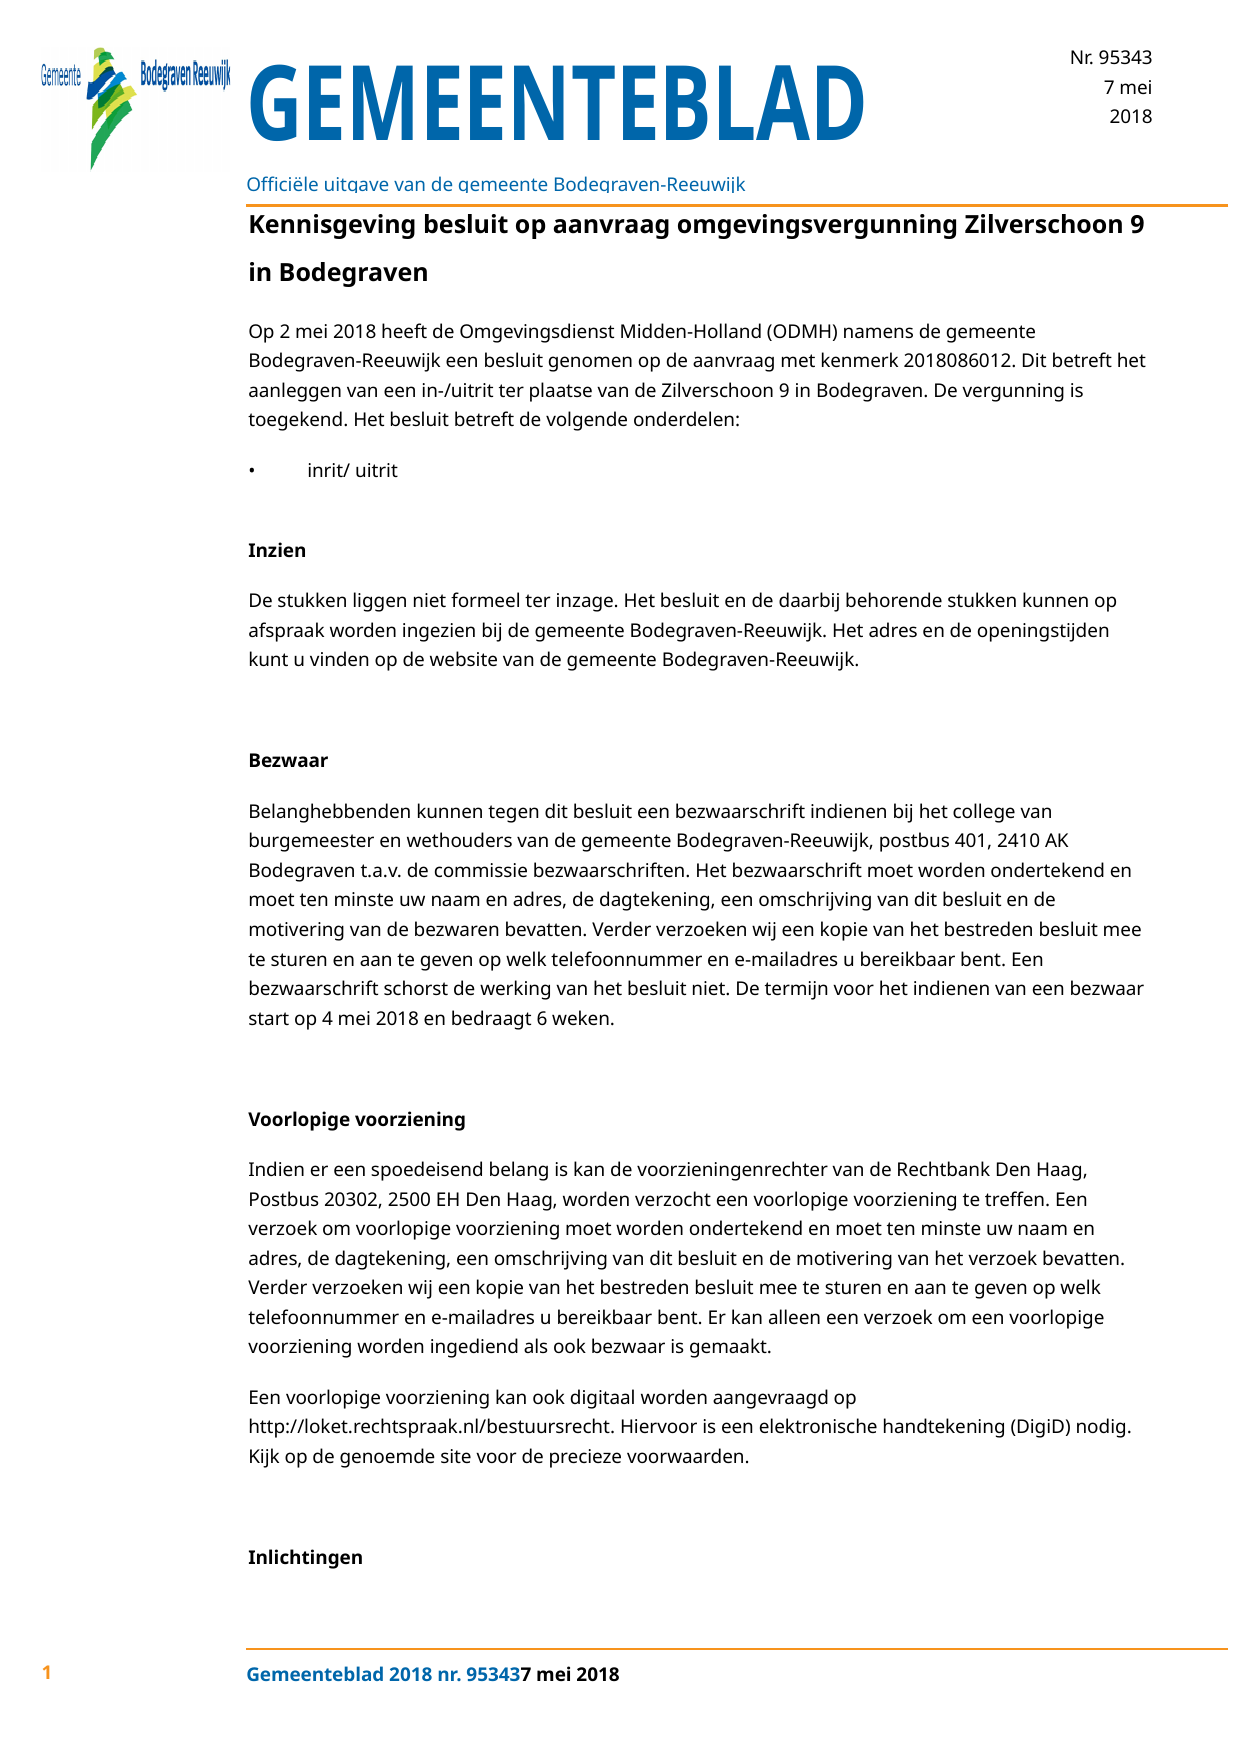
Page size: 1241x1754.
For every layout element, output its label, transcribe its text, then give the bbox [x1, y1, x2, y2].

text Voorlopige voorziening [248, 1106, 1152, 1132]
text Inlichtingen [248, 1544, 1152, 1570]
text Indien er een spoedeisend belang is kan de voorzieningenrechter van de Rechtbank Den Haag, Postbus 20302, 2500 EH Den Haag, worden verzocht een voorlopige voorziening te treffen. Een verzoek om voorlopige voorziening moet worden ondertekend en moet ten minste uw naam en adres, de dagtekening, een omschrijving van dit besluit en de motivering van het verzoek bevatten. Verder verzoeken wij een kopie van het bestreden besluit mee te sturen en aan te geven op welk telefoonnummer en e-mailadres u bereikbaar bent. Er kan alleen een verzoek om een voorlopige voorziening worden ingediend als ook bezwaar is gemaakt. [248, 1156, 1152, 1359]
text Op 2 mei 2018 heeft de Omgevingsdienst Midden-Holland (ODMH) namens de gemeente Bodegraven-Reeuwijk een besluit genomen op de aanvraag met kenmerk 2018086012. Dit betreft het aanleggen van een in-/uitrit ter plaatse van de Zilverschoon 9 in Bodegraven. De vergunning is toegekend. Het besluit betreft de volgende onderdelen: [248, 318, 1152, 432]
text Een voorlopige voorziening kan ook digitaal worden aangevraagd op http://loket.rechtspraak.nl/bestuursrecht. Hiervoor is een elektronische handtekening (DigiD) nodig. Kijk op de genoemde site voor de precieze voorwaarden. [248, 1384, 1152, 1469]
text Kennisgeving besluit op aanvraag omgevingsvergunning Zilverschoon 9 in Bodegraven [248, 207, 1152, 288]
text De stukken liggen niet formeel ter inzage. Het besluit en de daarbij behorende stukken kunnen op afspraak worden ingezien bij de gemeente Bodegraven-Reeuwijk. Het adres en de openingstijden kunt u vinden op de website van de gemeente Bodegraven-Reeuwijk. [248, 587, 1152, 672]
picture [41, 47, 231, 172]
list inrit/ uitrit [248, 457, 1152, 483]
text Bezwaar [248, 747, 1152, 773]
text Belanghebbenden kunnen tegen dit besluit een bezwaarschrift indienen bij het college van burgemeester en wethouders van de gemeente Bodegraven-Reeuwijk, postbus 401, 2410 AK Bodegraven t.a.v. de commissie bezwaarschriften. Het bezwaarschrift moet worden ondertekend en moet ten minste uw naam en adres, de dagtekening, een omschrijving van dit besluit en de motivering van de bezwaren bevatten. Verder verzoeken wij een kopie van het bestreden besluit mee te sturen en aan te geven op welk telefoonnummer en e-mailadres u bereikbaar bent. Een bezwaarschrift schorst de werking van het besluit niet. De termijn voor het indienen van een bezwaar start op 4 mei 2018 en bedraagt 6 weken. [248, 798, 1152, 1031]
text Inzien [248, 537, 1152, 563]
